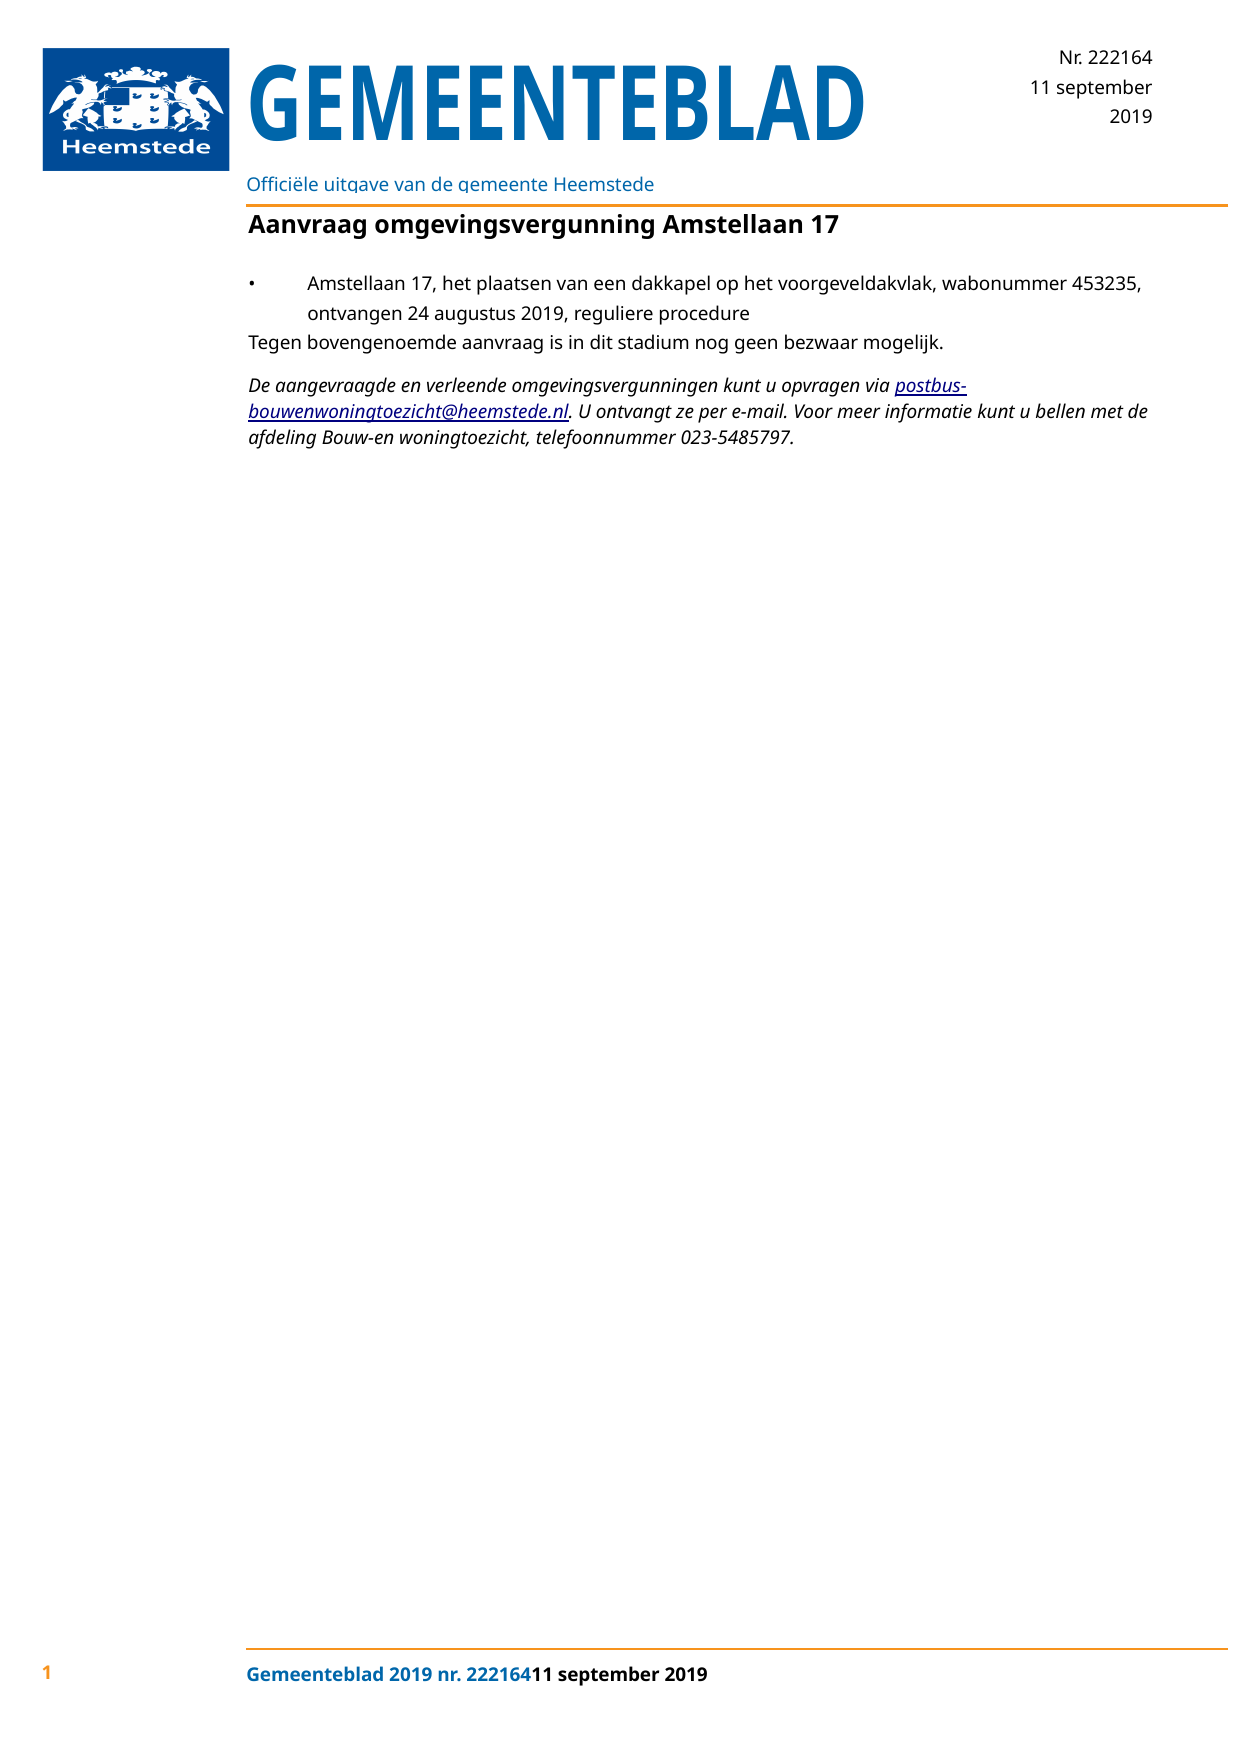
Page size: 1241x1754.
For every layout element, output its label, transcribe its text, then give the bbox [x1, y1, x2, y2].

picture [41, 47, 231, 172]
list Amstellaan 17, het plaatsen van een dakkapel op het voorgeveldakvlak, wabonummer 453235, ontvangen 24 augustus 2019, reguliere procedure [248, 270, 1152, 326]
text Aanvraag omgevingsvergunning Amstellaan 17 [248, 207, 1152, 241]
text Tegen bovengenoemde aanvraag is in dit stadium nog geen bezwaar mogelijk. [248, 329, 1152, 355]
text De aangevraagde en verleende omgevingsvergunningen kunt u opvragen via postbus-bouwenwoningtoezicht@heemstede.nl. U ontvangt ze per e-mail. Voor meer informatie kunt u bellen met de afdeling Bouw-en woningtoezicht, telefoonnummer 023-5485797. [248, 373, 1152, 450]
